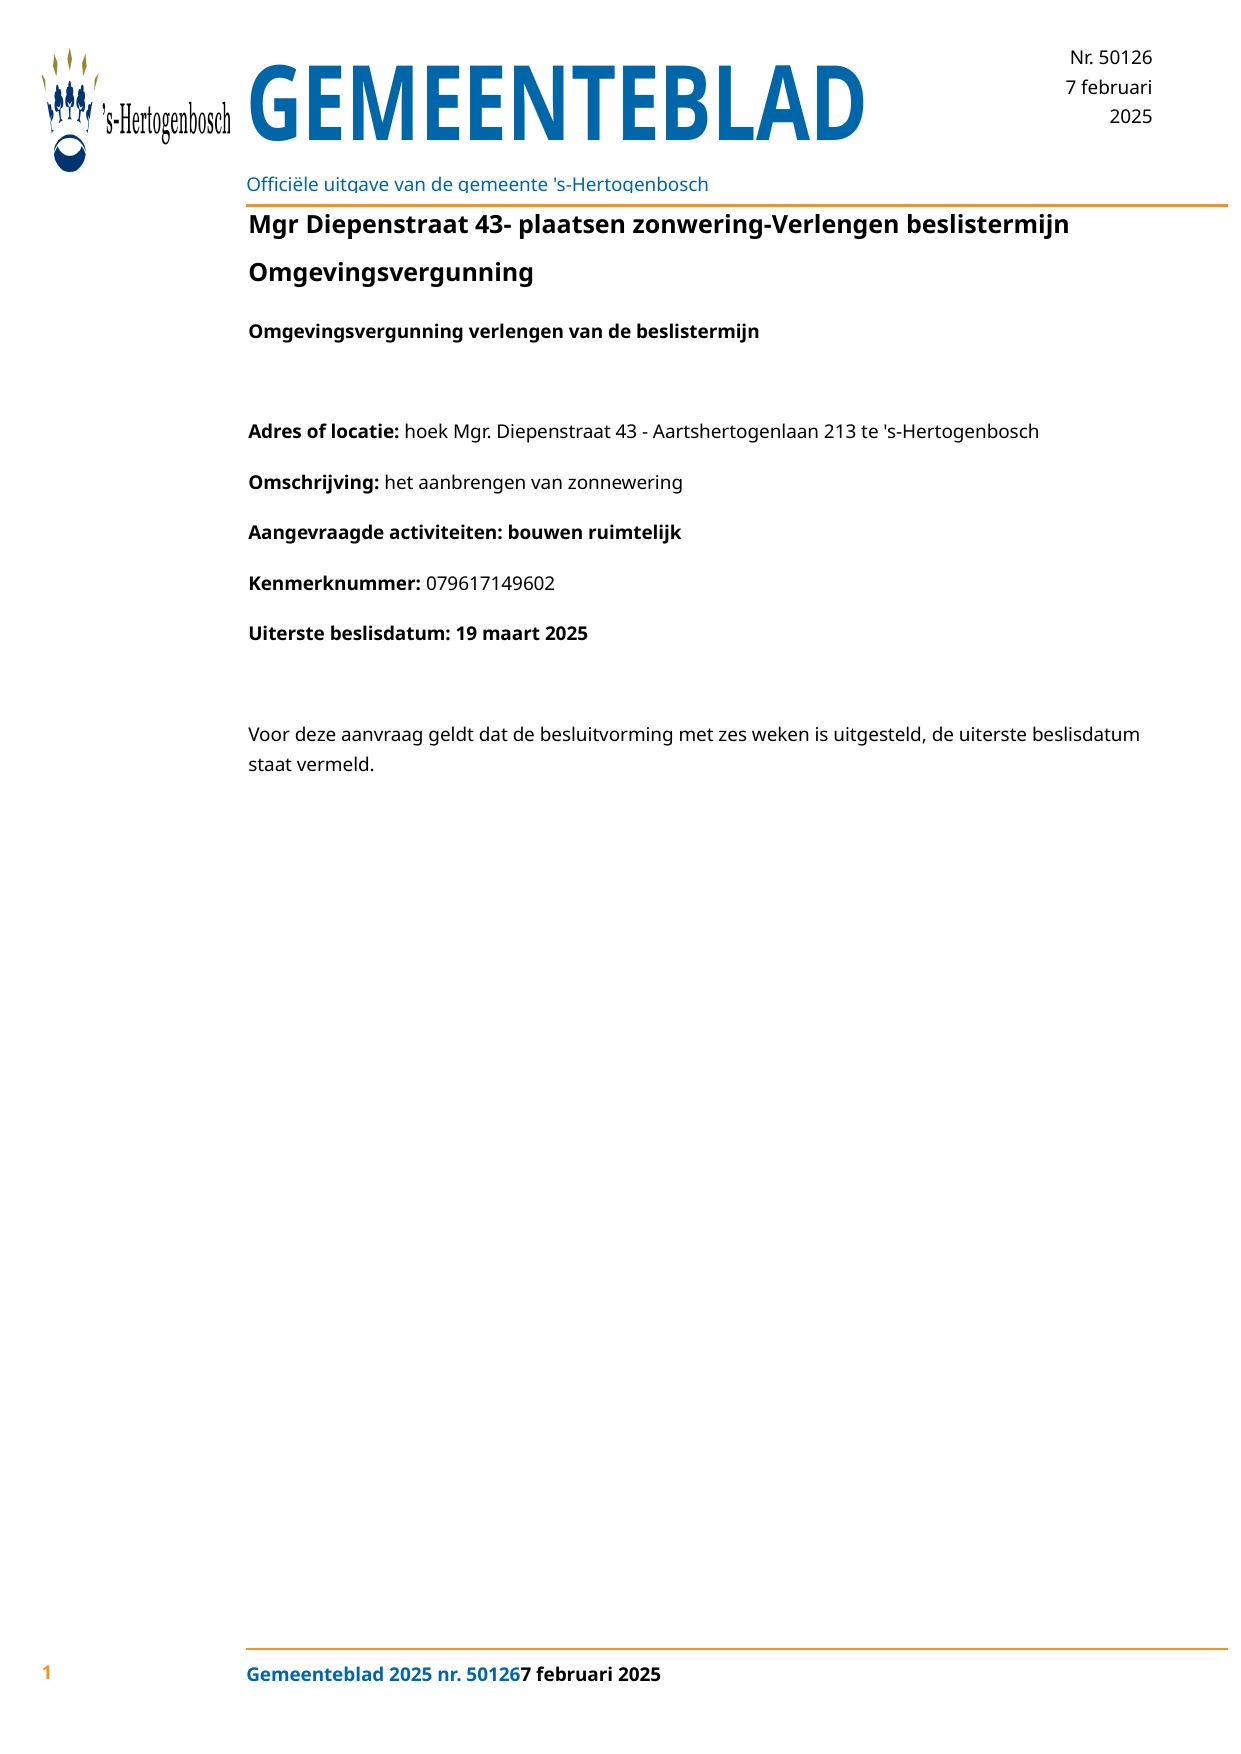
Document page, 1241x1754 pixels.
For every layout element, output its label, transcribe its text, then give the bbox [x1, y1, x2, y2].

text Kenmerknummer: 079617149602 [248, 570, 1152, 596]
text Aangevraagde activiteiten: bouwen ruimtelijk [248, 519, 1152, 545]
text Voor deze aanvraag geldt dat de besluitvorming met zes weken is uitgesteld, de uiterste beslisdatum staat vermeld. [248, 721, 1152, 777]
text Uiterste beslisdatum: 19 maart 2025 [248, 620, 1152, 646]
picture [41, 47, 231, 172]
text Omgevingsvergunning verlengen van de beslistermijn [248, 318, 1152, 344]
text Mgr Diepenstraat 43- plaatsen zonwering-Verlengen beslistermijn Omgevingsvergunning [248, 207, 1152, 288]
text Adres of locatie: hoek Mgr. Diepenstraat 43 - Aartshertogenlaan 213 te 's-Hertogenbosch [248, 419, 1152, 444]
text Omschrijving: het aanbrengen van zonnewering [248, 469, 1152, 495]
